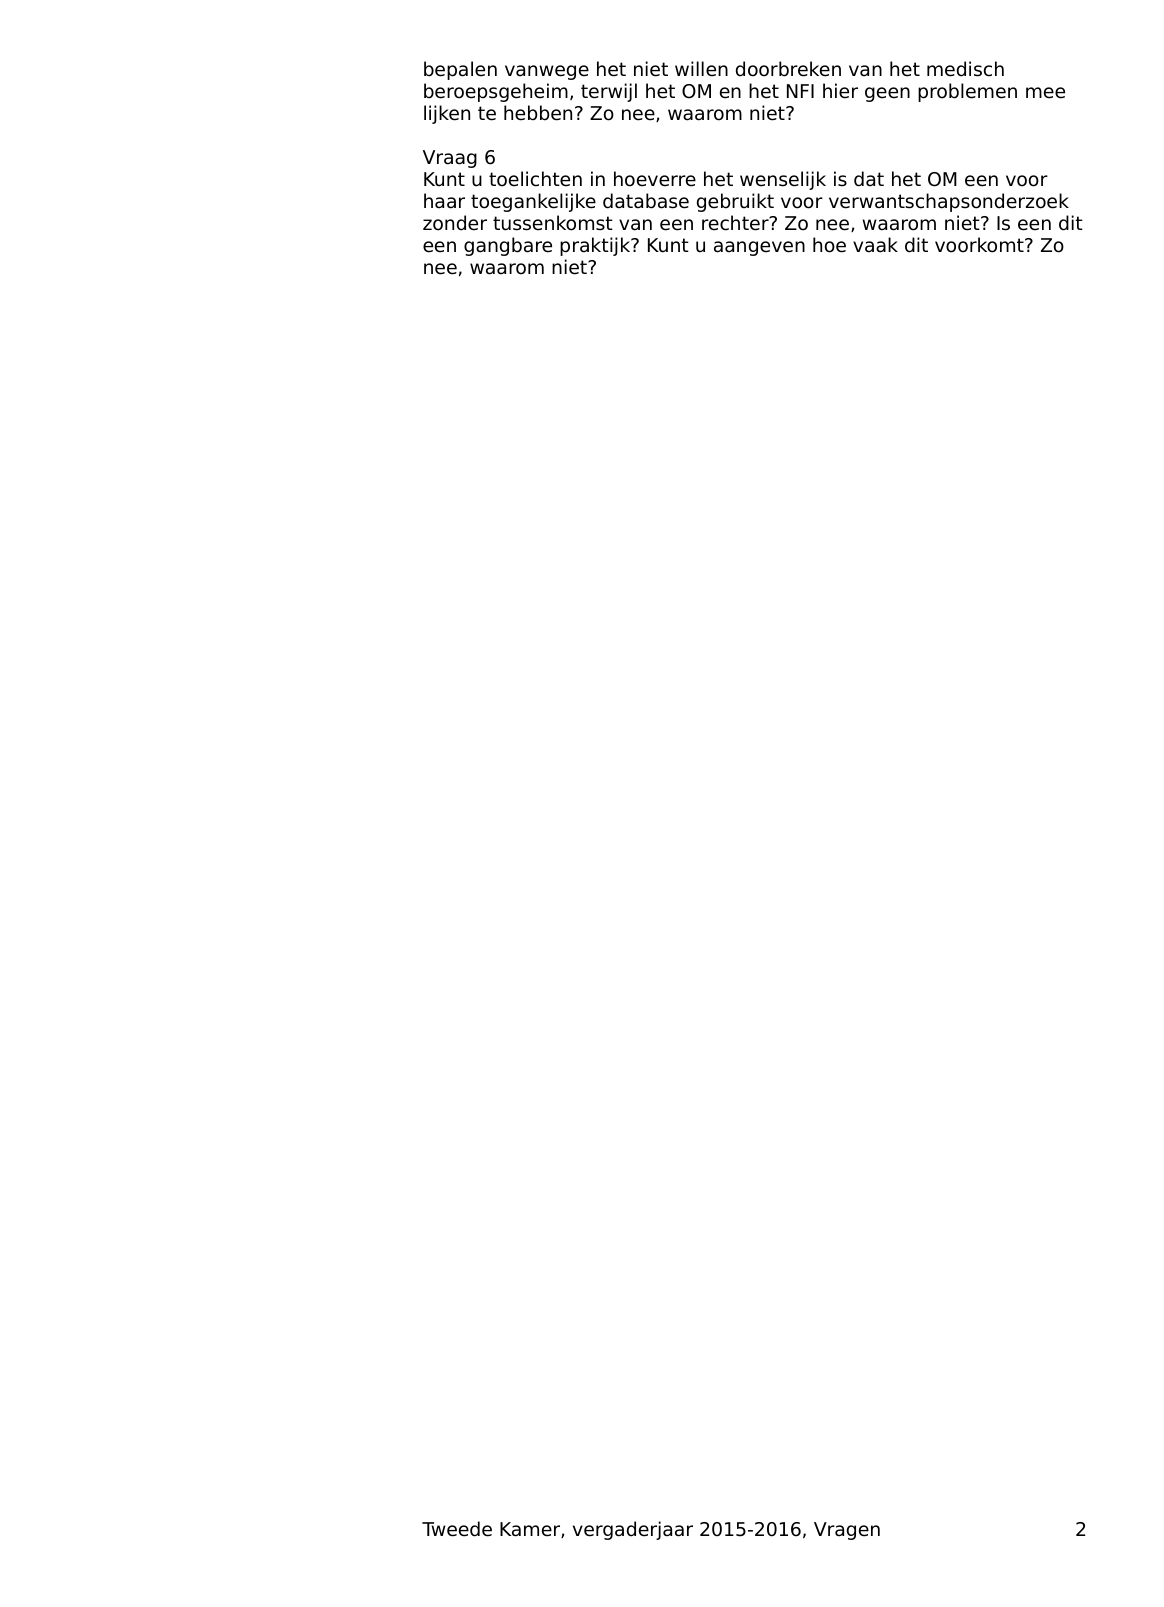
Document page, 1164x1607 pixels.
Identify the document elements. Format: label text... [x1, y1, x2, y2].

text bepalen vanwege het niet willen doorbreken van het medisch beroepsgeheim, terwijl het OM en het NFI hier geen problemen mee lijken te hebben? Zo nee, waarom niet? [422, 59, 1087, 125]
text Vraag 6 [422, 147, 1087, 169]
text Kunt u toelichten in hoeverre het wenselijk is dat het OM een voor haar toegankelijke database gebruikt voor verwantschapsonderzoek zonder tussenkomst van een rechter? Zo nee, waarom niet? Is een dit een gangbare praktijk? Kunt u aangeven hoe vaak dit voorkomt? Zo nee, waarom niet? [422, 169, 1087, 279]
